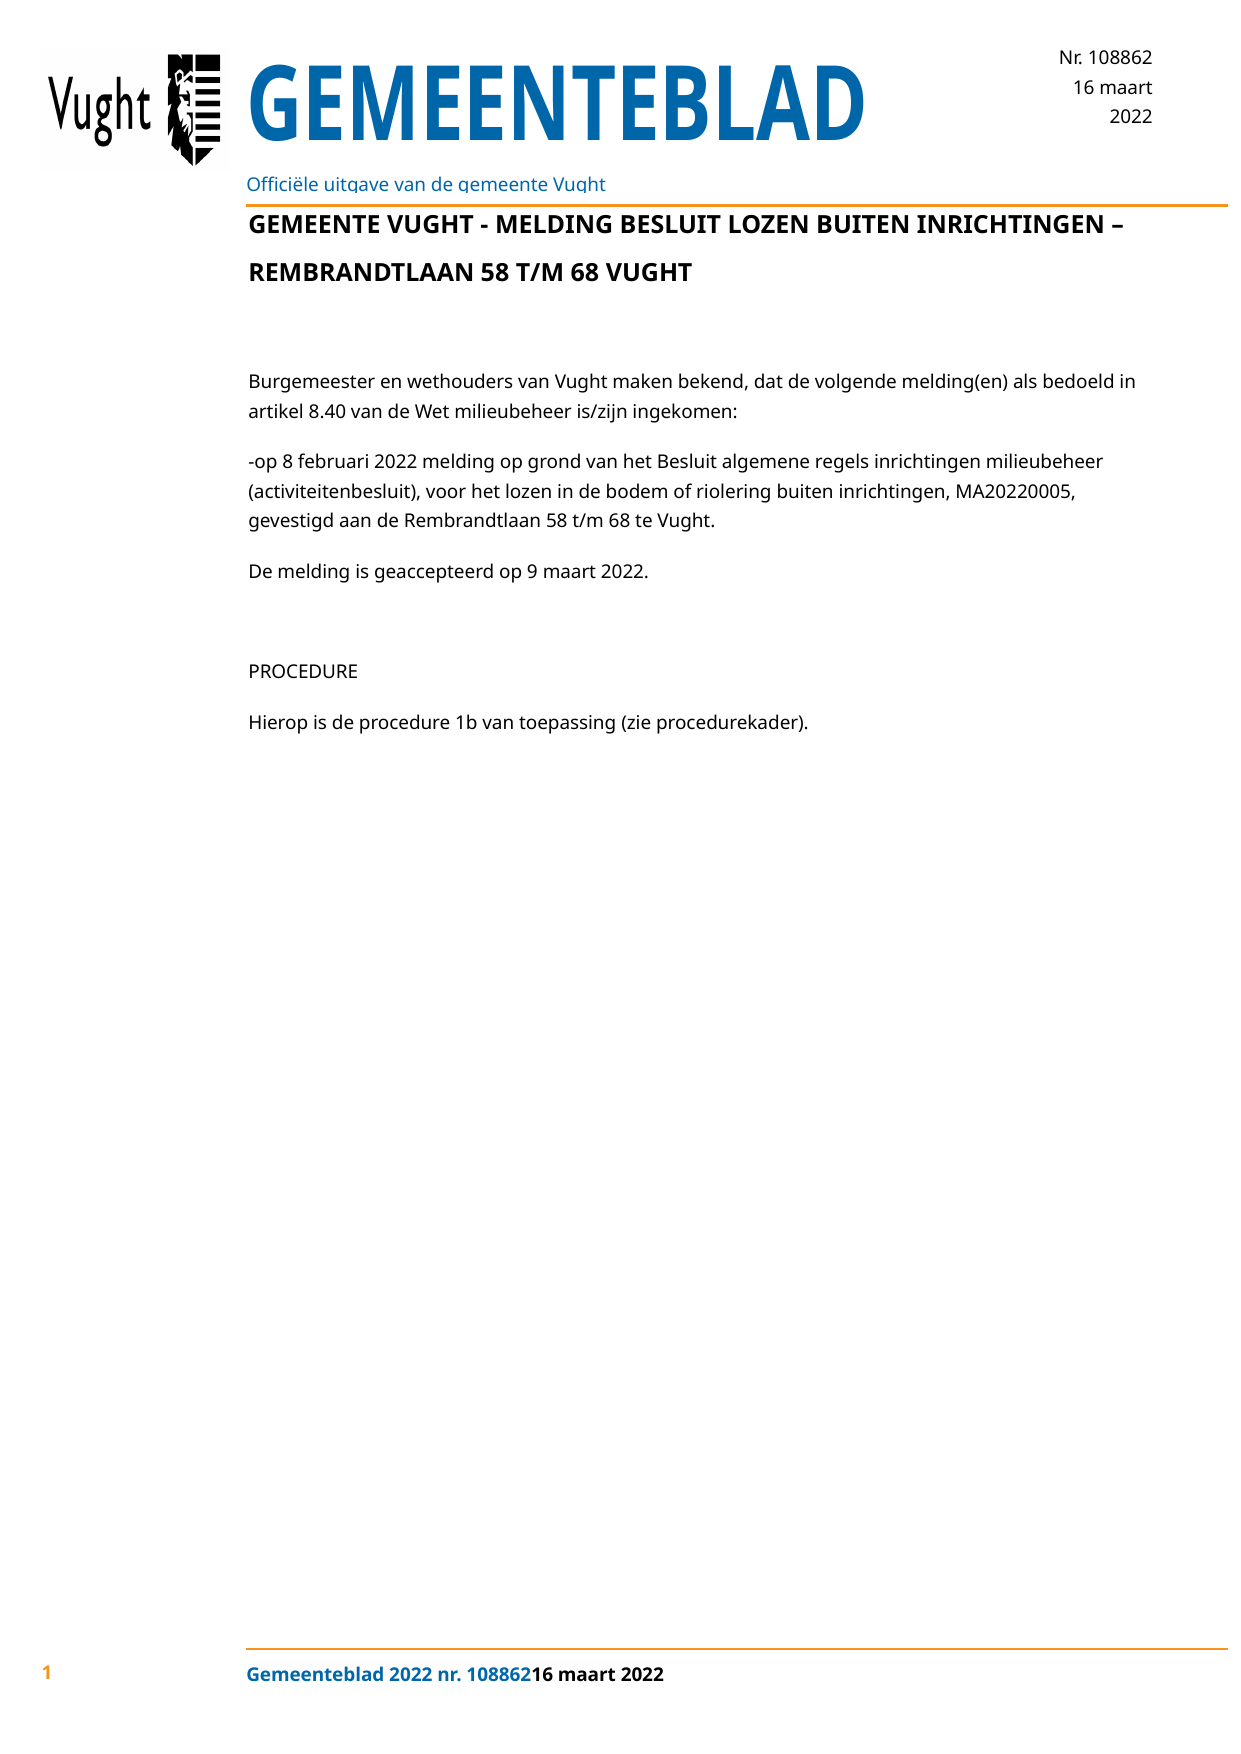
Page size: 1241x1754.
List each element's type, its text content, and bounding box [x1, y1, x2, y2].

text GEMEENTE VUGHT - MELDING BESLUIT LOZEN BUITEN INRICHTINGEN – REMBRANDTLAAN 58 T/M 68 VUGHT [248, 207, 1152, 288]
text Hierop is de procedure 1b van toepassing (zie procedurekader). [248, 709, 1152, 735]
text PROCEDURE [248, 659, 1152, 684]
picture [41, 47, 231, 172]
text -op 8 februari 2022 melding op grond van het Besluit algemene regels inrichtingen milieubeheer (activiteitenbesluit), voor het lozen in de bodem of riolering buiten inrichtingen, MA20220005, gevestigd aan de Rembrandtlaan 58 t/m 68 te Vught. [248, 448, 1152, 533]
text De melding is geaccepteerd op 9 maart 2022. [248, 558, 1152, 584]
text Burgemeester en wethouders van Vught maken bekend, dat de volgende melding(en) als bedoeld in artikel 8.40 van de Wet milieubeheer is/zijn ingekomen: [248, 368, 1152, 424]
